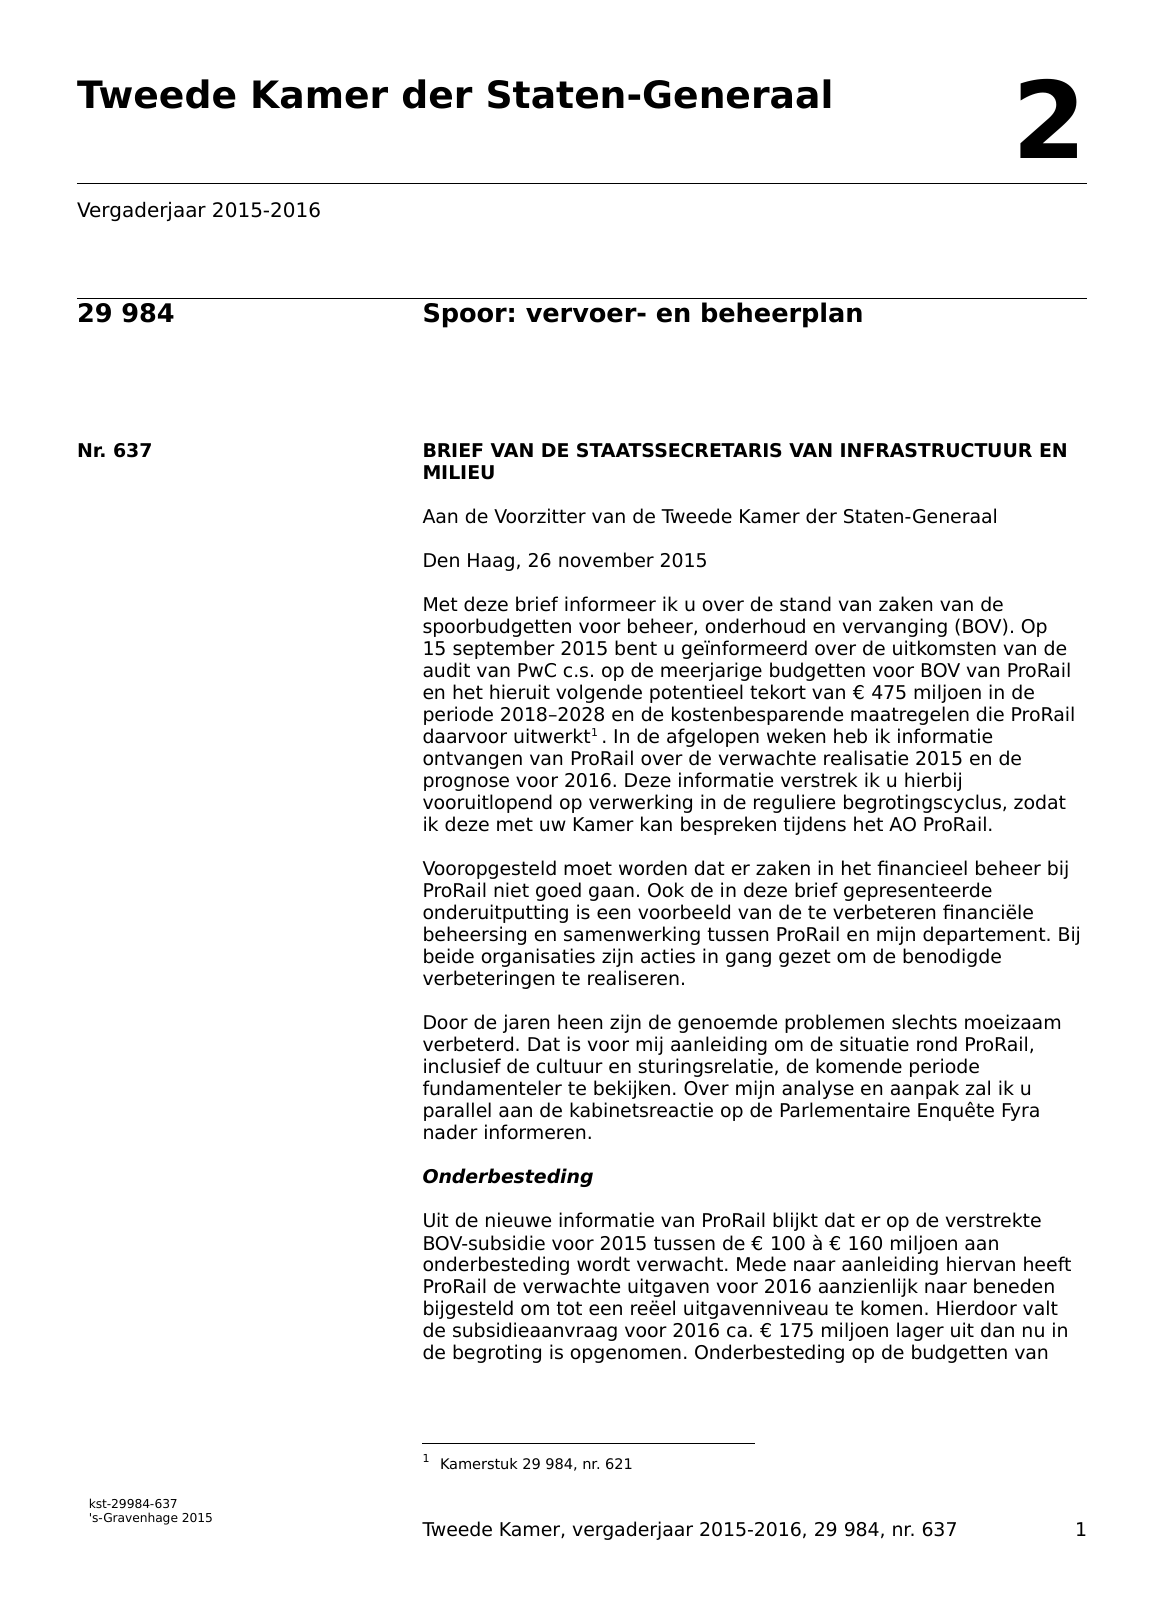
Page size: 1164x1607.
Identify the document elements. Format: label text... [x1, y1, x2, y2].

text Vooropgesteld moet worden dat er zaken in het financieel beheer bij ProRail niet goed gaan. Ook de in deze brief gepresenteerde onderuitputting is een voorbeeld van de te verbeteren financiële beheersing en samenwerking tussen ProRail en mijn departement. Bij beide organisaties zijn acties in gang gezet om de benodigde verbeteringen te realiseren. [422, 858, 1087, 990]
text Kamerstuk 29 984, nr. 621 [422, 1452, 1087, 1474]
text Den Haag, 26 november 2015 [422, 550, 1087, 572]
text Met deze brief informeer ik u over de stand van zaken van de spoorbudgetten voor beheer, onderhoud en vervanging (BOV). Op 15 september 2015 bent u geïnformeerd over de uitkomsten van de audit van PwC c.s. op de meerjarige budgetten voor BOV van ProRail en het hieruit volgende potentieel tekort van € 475 miljoen in de periode 2018–2028 en de kostenbesparende maatregelen die ProRail daarvoor uitwerkt. In de afgelopen weken heb ik informatie ontvangen van ProRail over de verwachte realisatie 2015 en de prognose voor 2016. Deze informatie verstrek ik u hierbij vooruitlopend op verwerking in de reguliere begrotingscyclus, zodat ik deze met uw Kamer kan bespreken tijdens het AO ProRail. [422, 594, 1087, 836]
text kst-29984-637 [88, 1497, 323, 1511]
text Door de jaren heen zijn de genoemde problemen slechts moeizaam verbeterd. Dat is voor mij aanleiding om de situatie rond ProRail, inclusief de cultuur en sturingsrelatie, de komende periode fundamenteler te bekijken. Over mijn analyse en aanpak zal ik u parallel aan de kabinetsreactie op de Parlementaire Enquête Fyra nader informeren. [422, 1012, 1087, 1144]
subtitle Nr. 637 BRIEF VAN DE STAATSSECRETARIS VAN INFRASTRUCTUUR EN MILIEU [77, 440, 1087, 484]
table_header Tweede Kamer der Staten-Generaal [77, 59, 886, 183]
text Uit de nieuwe informatie van ProRail blijkt dat er op de verstrekte BOV-subsidie voor 2015 tussen de € 100 à € 160 miljoen aan onderbesteding wordt verwacht. Mede naar aanleiding hiervan heeft ProRail de verwachte uitgaven voor 2016 aanzienlijk naar beneden bijgesteld om tot een reëel uitgavenniveau te komen. Hierdoor valt de subsidieaanvraag voor 2016 ca. € 175 miljoen lager uit dan nu in de begroting is opgenomen. Onderbesteding op de budgetten van [422, 1210, 1087, 1364]
table_cell Vergaderjaar 2015-2016 [77, 184, 1087, 298]
table_header 2 [886, 59, 1087, 183]
text Aan de Voorzitter van de Tweede Kamer der Staten-Generaal [422, 506, 1087, 528]
subtitle Onderbesteding [422, 1166, 1087, 1188]
text 's-Gravenhage 2015 [88, 1511, 323, 1525]
subtitle 29 984 Spoor: vervoer- en beheerplan [77, 299, 1087, 329]
